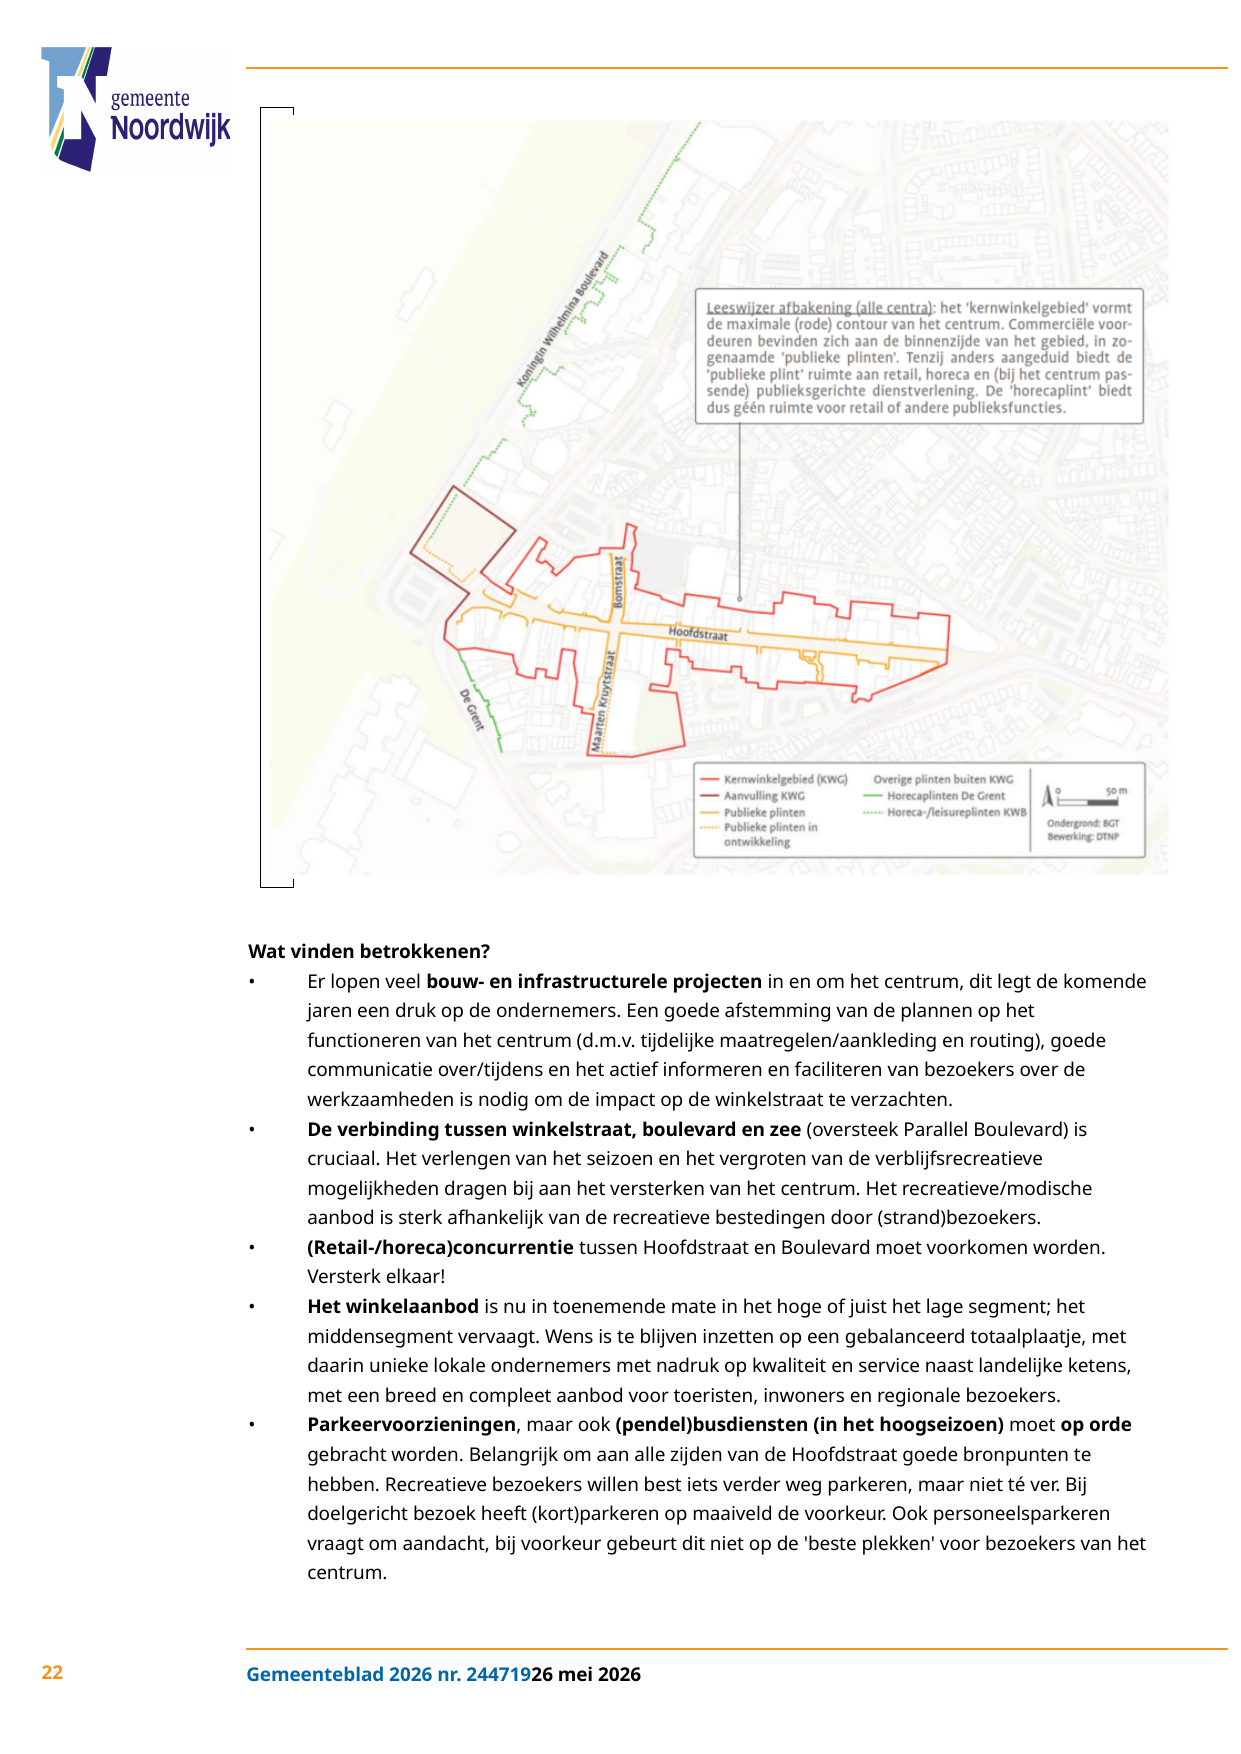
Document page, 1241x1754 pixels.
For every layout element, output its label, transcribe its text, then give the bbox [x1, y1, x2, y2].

list De verbinding tussen winkelstraat, boulevard en zee (oversteek Parallel Boulevard) is cruciaal. Het verlengen van het seizoen en het vergroten van de verblijfsrecreatieve mogelijkheden dragen bij aan het versterken van het centrum. Het recreatieve/modische aanbod is sterk afhankelijk van de recreatieve bestedingen door (strand)bezoekers. [248, 1116, 1152, 1230]
picture [268, 115, 1173, 879]
list Er lopen veel bouw- en infrastructurele projecten in en om het centrum, dit legt de komende jaren een druk op de ondernemers. Een goede afstemming van de plannen op het functioneren van het centrum (d.m.v. tijdelijke maatregelen/aankleding en routing), goede communicatie over/tijdens en het actief informeren en faciliteren van bezoekers over de werkzaamheden is nodig om de impact op de winkel­straat te verzachten. [248, 968, 1152, 1112]
list Het winkelaanbod is nu in toenemende mate in het hoge of juist het lage segment; het middensegment vervaagt. Wens is te blijven inzetten op een gebalanceerd totaalplaatje, met daarin unieke lokale ondernemers met nadruk op kwaliteit en service naast landelijke ketens, met een breed en compleet aanbod voor toeristen, inwoners en regionale bezoekers. [248, 1293, 1152, 1408]
list (Retail-/horeca)concurrentie tussen Hoofdstraat en Boulevard moet voorkomen worden. Versterk elkaar! [248, 1234, 1152, 1289]
text Wat vinden betrokkenen? [248, 938, 1152, 964]
picture [41, 47, 231, 172]
list Parkeervoorzieningen, maar ook (pendel)busdiensten (in het hoogseizoen) moet op orde gebracht worden. Belangrijk om aan alle zijden van de Hoofdstraat goede bronpunten te hebben. Recreatieve bezoekers willen best iets verder weg parkeren, maar niet té ver. Bij doelgericht bezoek heeft (kort)parkeren op maaiveld de voorkeur. Ook personeelsparkeren vraagt om aandacht, bij voorkeur gebeurt dit niet op de 'beste plekken' voor bezoekers van het centrum. [248, 1412, 1152, 1585]
